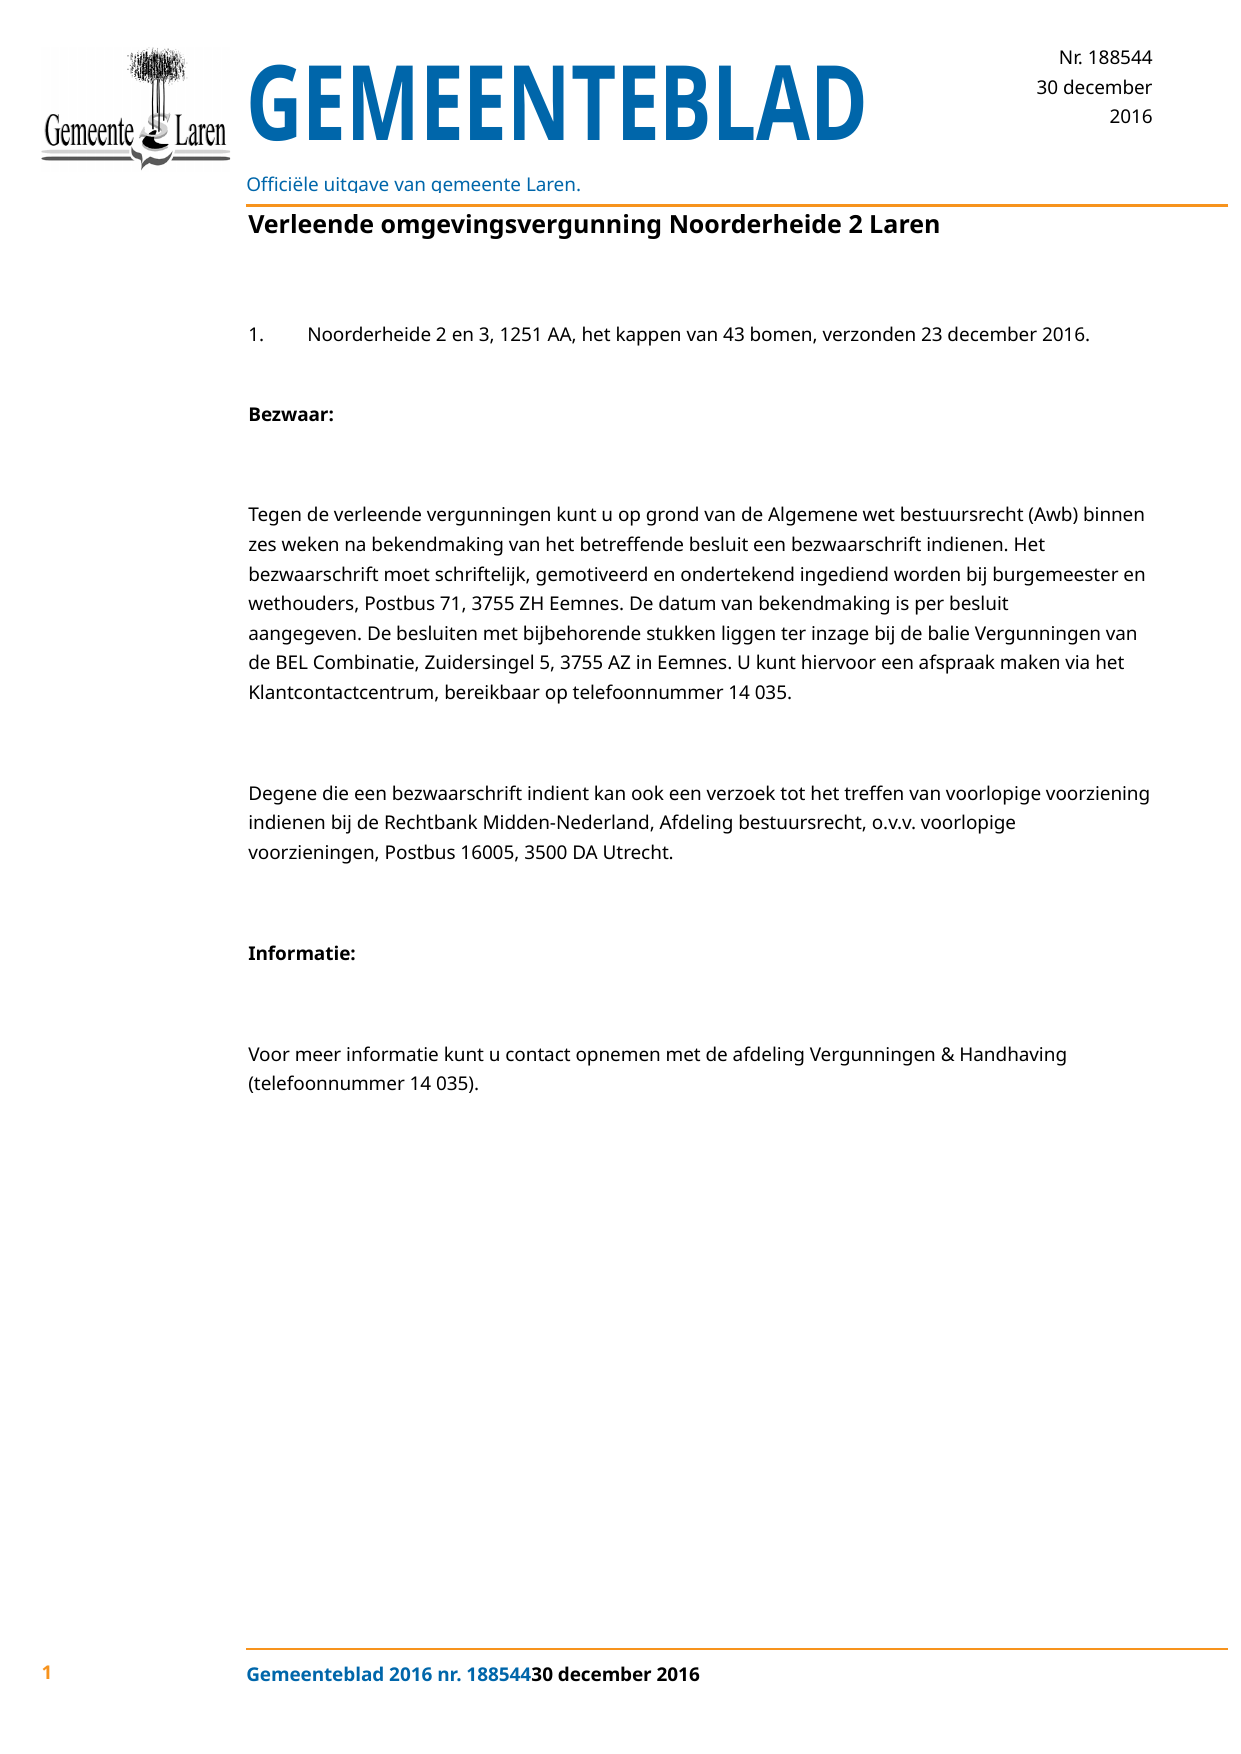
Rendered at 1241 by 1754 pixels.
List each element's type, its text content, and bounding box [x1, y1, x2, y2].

picture [41, 47, 231, 172]
text Bezwaar: [248, 401, 1152, 426]
text Voor meer informatie kunt u contact opnemen met de afdeling Vergunningen & Handhaving (telefoonnummer 14 035). [248, 1041, 1152, 1096]
text Tegen de verleende vergunningen kunt u op grond van de Algemene wet bestuursrecht (Awb) binnen zes weken na bekendmaking van het betreffende besluit een bezwaarschrift indienen. Het bezwaarschrift moet schriftelijk, gemotiveerd en ondertekend ingediend worden bij burgemeester en wethouders, Postbus 71, 3755 ZH Eemnes. De datum van bekendmaking is per besluit aangegeven. De besluiten met bijbehorende stukken liggen ter inzage bij de balie Vergunningen van de BEL Combinatie, Zuidersingel 5, 3755 AZ in Eemnes. U kunt hiervoor een afspraak maken via het Klantcontactcentrum, bereikbaar op telefoonnummer 14 035. [248, 502, 1152, 705]
text Verleende omgevingsvergunning Noorderheide 2 Laren [248, 207, 1152, 241]
text Informatie: [248, 940, 1152, 966]
text Degene die een bezwaarschrift indient kan ook een verzoek tot het treffen van voorlopige voorziening indienen bij de Rechtbank Midden-Nederland, Afdeling bestuursrecht, o.v.v. voorlopige voorzieningen, Postbus 16005, 3500 DA Utrecht. [248, 780, 1152, 865]
list Noorderheide 2 en 3, 1251 AA, het kappen van 43 bomen, verzonden 23 december 2016. [248, 321, 1152, 346]
